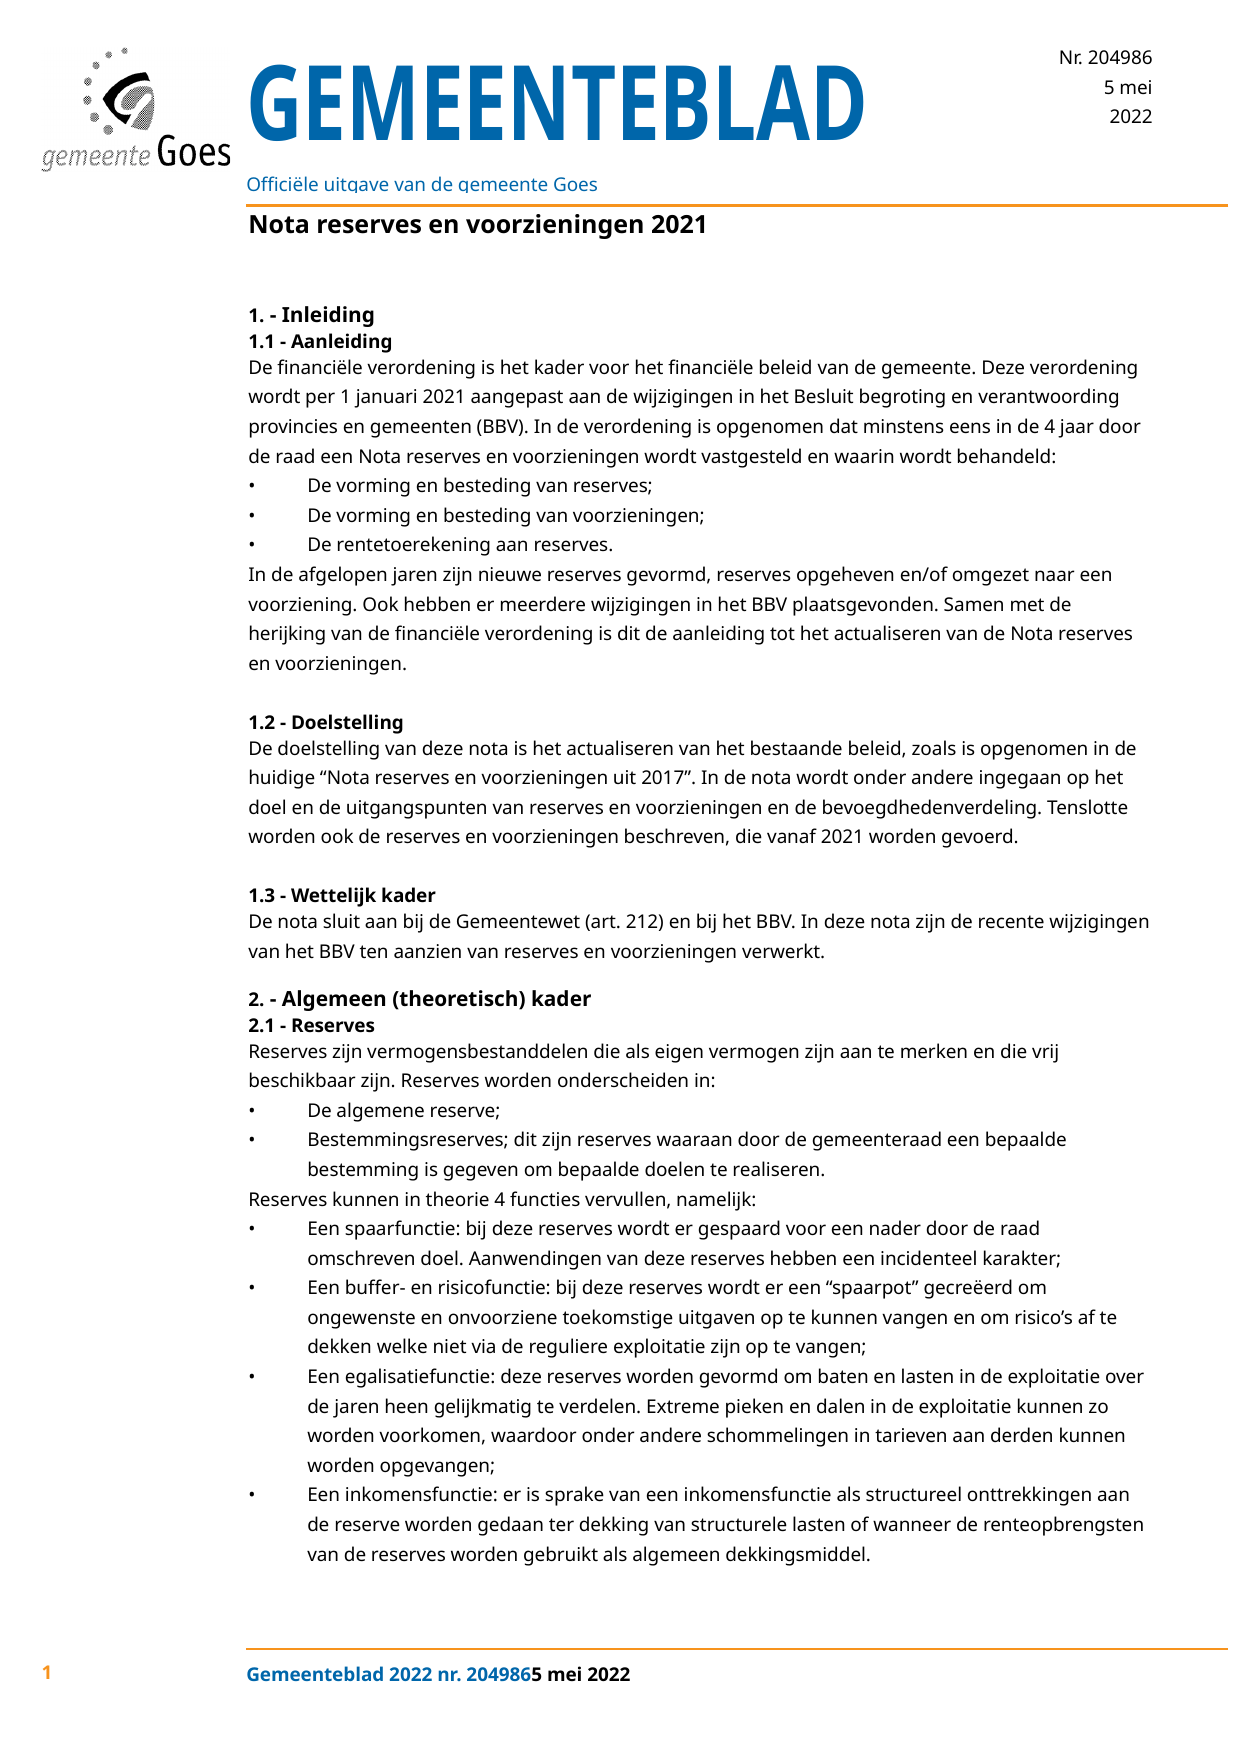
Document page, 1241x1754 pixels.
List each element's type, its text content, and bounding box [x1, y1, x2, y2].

text De doelstelling van deze nota is het actualiseren van het bestaande beleid, zoals is opgenomen in de huidige “Nota reserves en voorzieningen uit 2017”. In de nota wordt onder andere ingegaan op het doel en de uitgangspunten van reserves en voorzieningen en de bevoegdhedenverdeling. Tenslotte worden ook de reserves en voorzieningen beschreven, die vanaf 2021 worden gevoerd. [248, 735, 1152, 849]
text 1.3 - Wettelijk kader [248, 883, 1152, 908]
text 1.2 - Doelstelling [248, 709, 1152, 735]
text Reserves zijn vermogensbestanddelen die als eigen vermogen zijn aan te merken en die vrij beschikbaar zijn. Reserves worden onderscheiden in: [248, 1038, 1152, 1093]
list De vorming en besteding van reserves; [248, 472, 1152, 498]
list Een inkomensfunctie: er is sprake van een inkomensfunctie als structureel onttrekkingen aan de reserve worden gedaan ter dekking van structurele lasten of wanneer de renteopbrengsten van de reserves worden gebruikt als algemeen dekkingsmiddel. [248, 1482, 1152, 1566]
text 1.1 - Aanleiding [248, 328, 1152, 354]
text De financiële verordening is het kader voor het financiële beleid van de gemeente. Deze verordening wordt per 1 januari 2021 aangepast aan de wijzigingen in het Besluit begroting en verantwoording provincies en gemeenten (BBV). In de verordening is opgenomen dat minstens eens in de 4 jaar door de raad een Nota reserves en voorzieningen wordt vastgesteld en waarin wordt behandeld: [248, 354, 1152, 468]
text 1. - Inleiding [248, 300, 1152, 328]
picture [41, 47, 231, 172]
list Bestemmingsreserves; dit zijn reserves waaraan door de gemeenteraad een bepaalde bestemming is gegeven om bepaalde doelen te realiseren. [248, 1127, 1152, 1182]
text 2. - Algemeen (theoretisch) kader [248, 984, 1152, 1012]
text Reserves kunnen in theorie 4 functies vervullen, namelijk: [248, 1186, 1152, 1211]
list De vorming en besteding van voorzieningen; [248, 502, 1152, 528]
list Een buffer- en risicofunctie: bij deze reserves wordt er een “spaarpot” gecreëerd om ongewenste en onvoorziene toekomstige uitgaven op te kunnen vangen en om risico’s af te dekken welke niet via de reguliere exploitatie zijn op te vangen; [248, 1274, 1152, 1359]
list Een egalisatiefunctie: deze reserves worden gevormd om baten en lasten in de exploitatie over de jaren heen gelijkmatig te verdelen. Extreme pieken en dalen in de exploitatie kunnen zo worden voorkomen, waardoor onder andere schommelingen in tarieven aan derden kunnen worden opgevangen; [248, 1363, 1152, 1478]
list Een spaarfunctie: bij deze reserves wordt er gespaard voor een nader door de raad omschreven doel. Aanwendingen van deze reserves hebben een incidenteel karakter; [248, 1215, 1152, 1271]
text Nota reserves en voorzieningen 2021 [248, 207, 1152, 241]
text 2.1 - Reserves [248, 1012, 1152, 1038]
list De algemene reserve; [248, 1097, 1152, 1123]
list De rentetoerekening aan reserves. [248, 532, 1152, 557]
text De nota sluit aan bij de Gemeentewet (art. 212) en bij het BBV. In deze nota zijn de recente wijzigingen van het BBV ten aanzien van reserves en voorzieningen verwerkt. [248, 908, 1152, 964]
text In de afgelopen jaren zijn nieuwe reserves gevormd, reserves opgeheven en/of omgezet naar een voorziening. Ook hebben er meerdere wijzigingen in het BBV plaatsgevonden. Samen met de herijking van de financiële verordening is dit de aanleiding tot het actualiseren van de Nota reserves en voorzieningen. [248, 561, 1152, 676]
